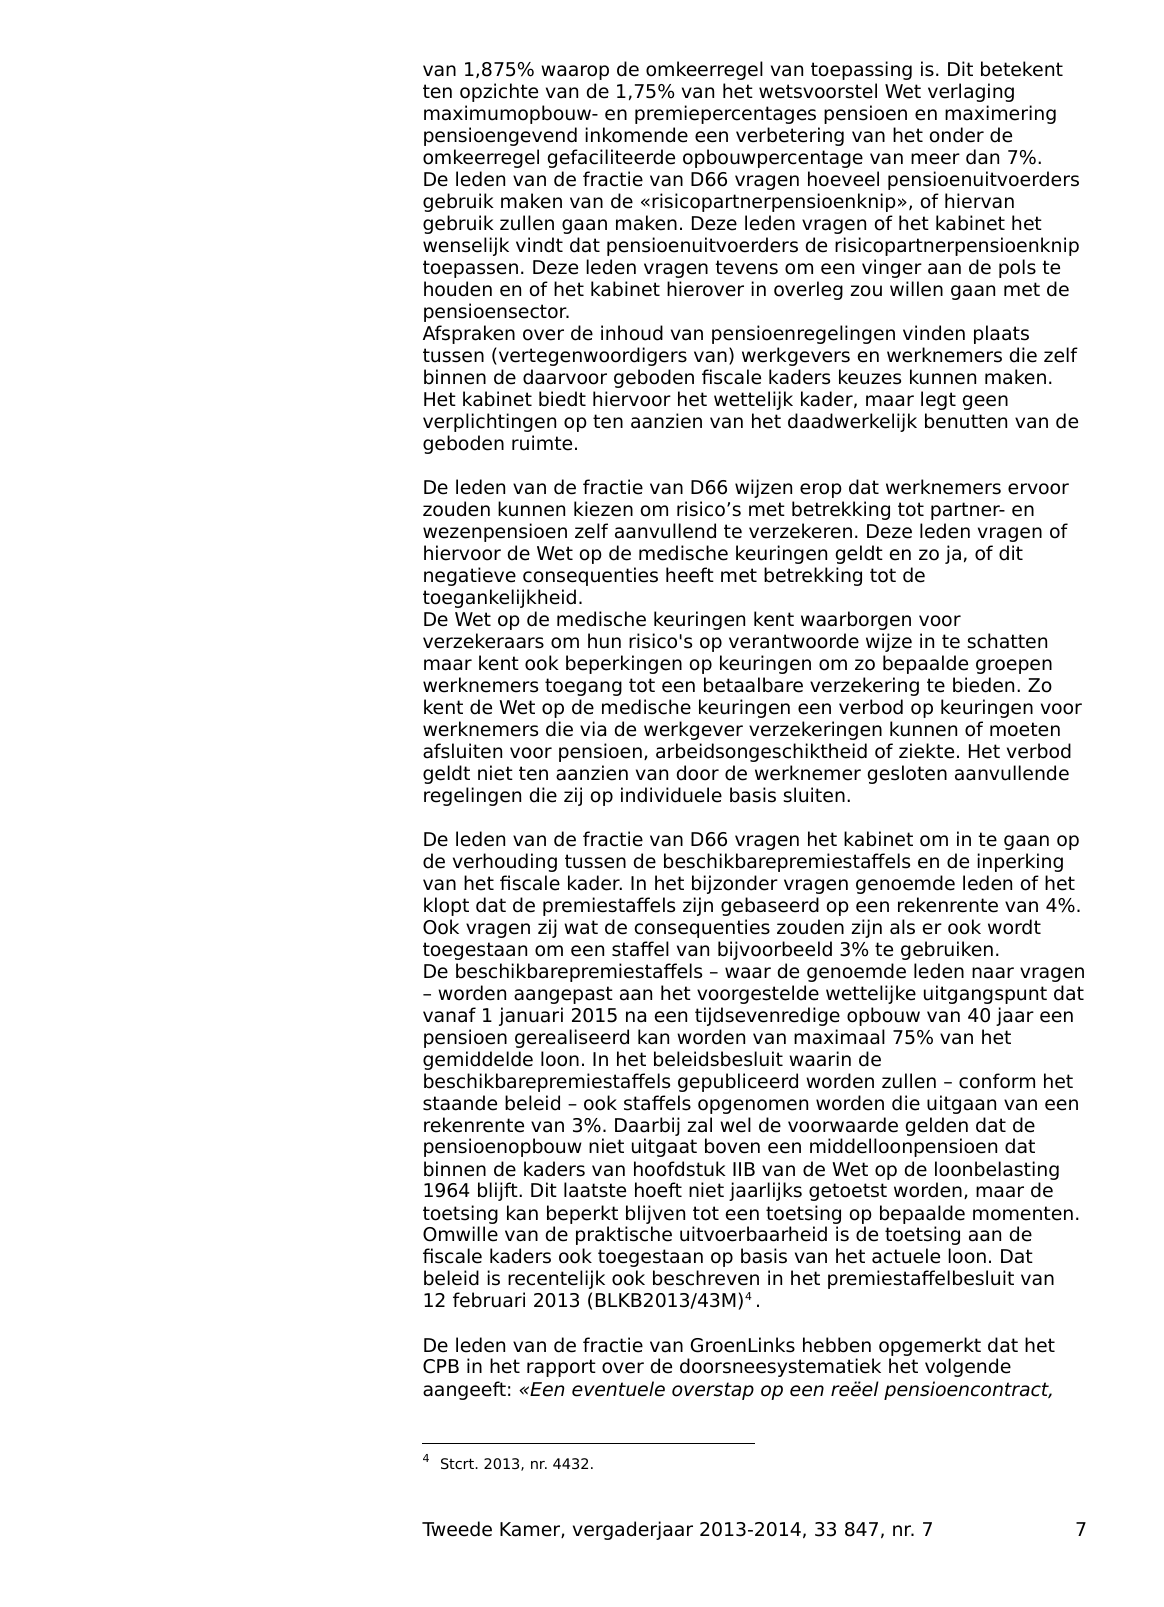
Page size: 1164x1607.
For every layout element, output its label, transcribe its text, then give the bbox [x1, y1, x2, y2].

text De leden van de fractie van D66 vragen het kabinet om in te gaan op de verhouding tussen de beschikbarepremiestaffels en de inperking van het fiscale kader. In het bijzonder vragen genoemde leden of het klopt dat de premiestaffels zijn gebaseerd op een rekenrente van 4%. Ook vragen zij wat de consequenties zouden zijn als er ook wordt toegestaan om een staffel van bijvoorbeeld 3% te gebruiken. [422, 829, 1087, 961]
text van 1,875% waarop de omkeerregel van toepassing is. Dit betekent ten opzichte van de 1,75% van het wetsvoorstel Wet verlaging maximumopbouw- en premiepercentages pensioen en maximering pensioengevend inkomende een verbetering van het onder de omkeerregel gefaciliteerde opbouwpercentage van meer dan 7%. [422, 59, 1087, 169]
text De leden van de fractie van D66 wijzen erop dat werknemers ervoor zouden kunnen kiezen om risico’s met betrekking tot partner- en wezenpensioen zelf aanvullend te verzekeren. Deze leden vragen of hiervoor de Wet op de medische keuringen geldt en zo ja, of dit negatieve consequenties heeft met betrekking tot de toegankelijkheid. [422, 477, 1087, 609]
text De leden van de fractie van GroenLinks hebben opgemerkt dat het CPB in het rapport over de doorsneesystematiek het volgende aangeeft: «Een eventuele overstap op een reëel pensioencontract, [422, 1334, 1087, 1400]
text De Wet op de medische keuringen kent waarborgen voor verzekeraars om hun risico's op verantwoorde wijze in te schatten maar kent ook beperkingen op keuringen om zo bepaalde groepen werknemers toegang tot een betaalbare verzekering te bieden. Zo kent de Wet op de medische keuringen een verbod op keuringen voor werknemers die via de werkgever verzekeringen kunnen of moeten afsluiten voor pensioen, arbeidsongeschiktheid of ziekte. Het verbod geldt niet ten aanzien van door de werknemer gesloten aanvullende regelingen die zij op individuele basis sluiten. [422, 609, 1087, 807]
text De beschikbarepremiestaffels – waar de genoemde leden naar vragen – worden aangepast aan het voorgestelde wettelijke uitgangspunt dat vanaf 1 januari 2015 na een tijdsevenredige opbouw van 40 jaar een pensioen gerealiseerd kan worden van maximaal 75% van het gemiddelde loon. In het beleidsbesluit waarin de beschikbarepremiestaffels gepubliceerd worden zullen – conform het staande beleid – ook staffels opgenomen worden die uitgaan van een rekenrente van 3%. Daarbij zal wel de voorwaarde gelden dat de pensioenopbouw niet uitgaat boven een middelloonpensioen dat binnen de kaders van hoofdstuk IIB van de Wet op de loonbelasting 1964 blijft. Dit laatste hoeft niet jaarlijks getoetst worden, maar de toetsing kan beperkt blijven tot een toetsing op bepaalde momenten. Omwille van de praktische uitvoerbaarheid is de toetsing aan de fiscale kaders ook toegestaan op basis van het actuele loon. Dat beleid is recentelijk ook beschreven in het premiestaffelbesluit van 12 februari 2013 (BLKB2013/43M). [422, 961, 1087, 1312]
text De leden van de fractie van D66 vragen hoeveel pensioenuitvoerders gebruik maken van de «risicopartnerpensioenknip», of hiervan gebruik zullen gaan maken. Deze leden vragen of het kabinet het wenselijk vindt dat pensioenuitvoerders de risicopartnerpensioenknip toepassen. Deze leden vragen tevens om een vinger aan de pols te houden en of het kabinet hierover in overleg zou willen gaan met de pensioensector. [422, 169, 1087, 323]
text Afspraken over de inhoud van pensioenregelingen vinden plaats tussen (vertegenwoordigers van) werkgevers en werknemers die zelf binnen de daarvoor geboden fiscale kaders keuzes kunnen maken. Het kabinet biedt hiervoor het wettelijk kader, maar legt geen verplichtingen op ten aanzien van het daadwerkelijk benutten van de geboden ruimte. [422, 323, 1087, 455]
text Stcrt. 2013, nr. 4432. [422, 1452, 1087, 1474]
